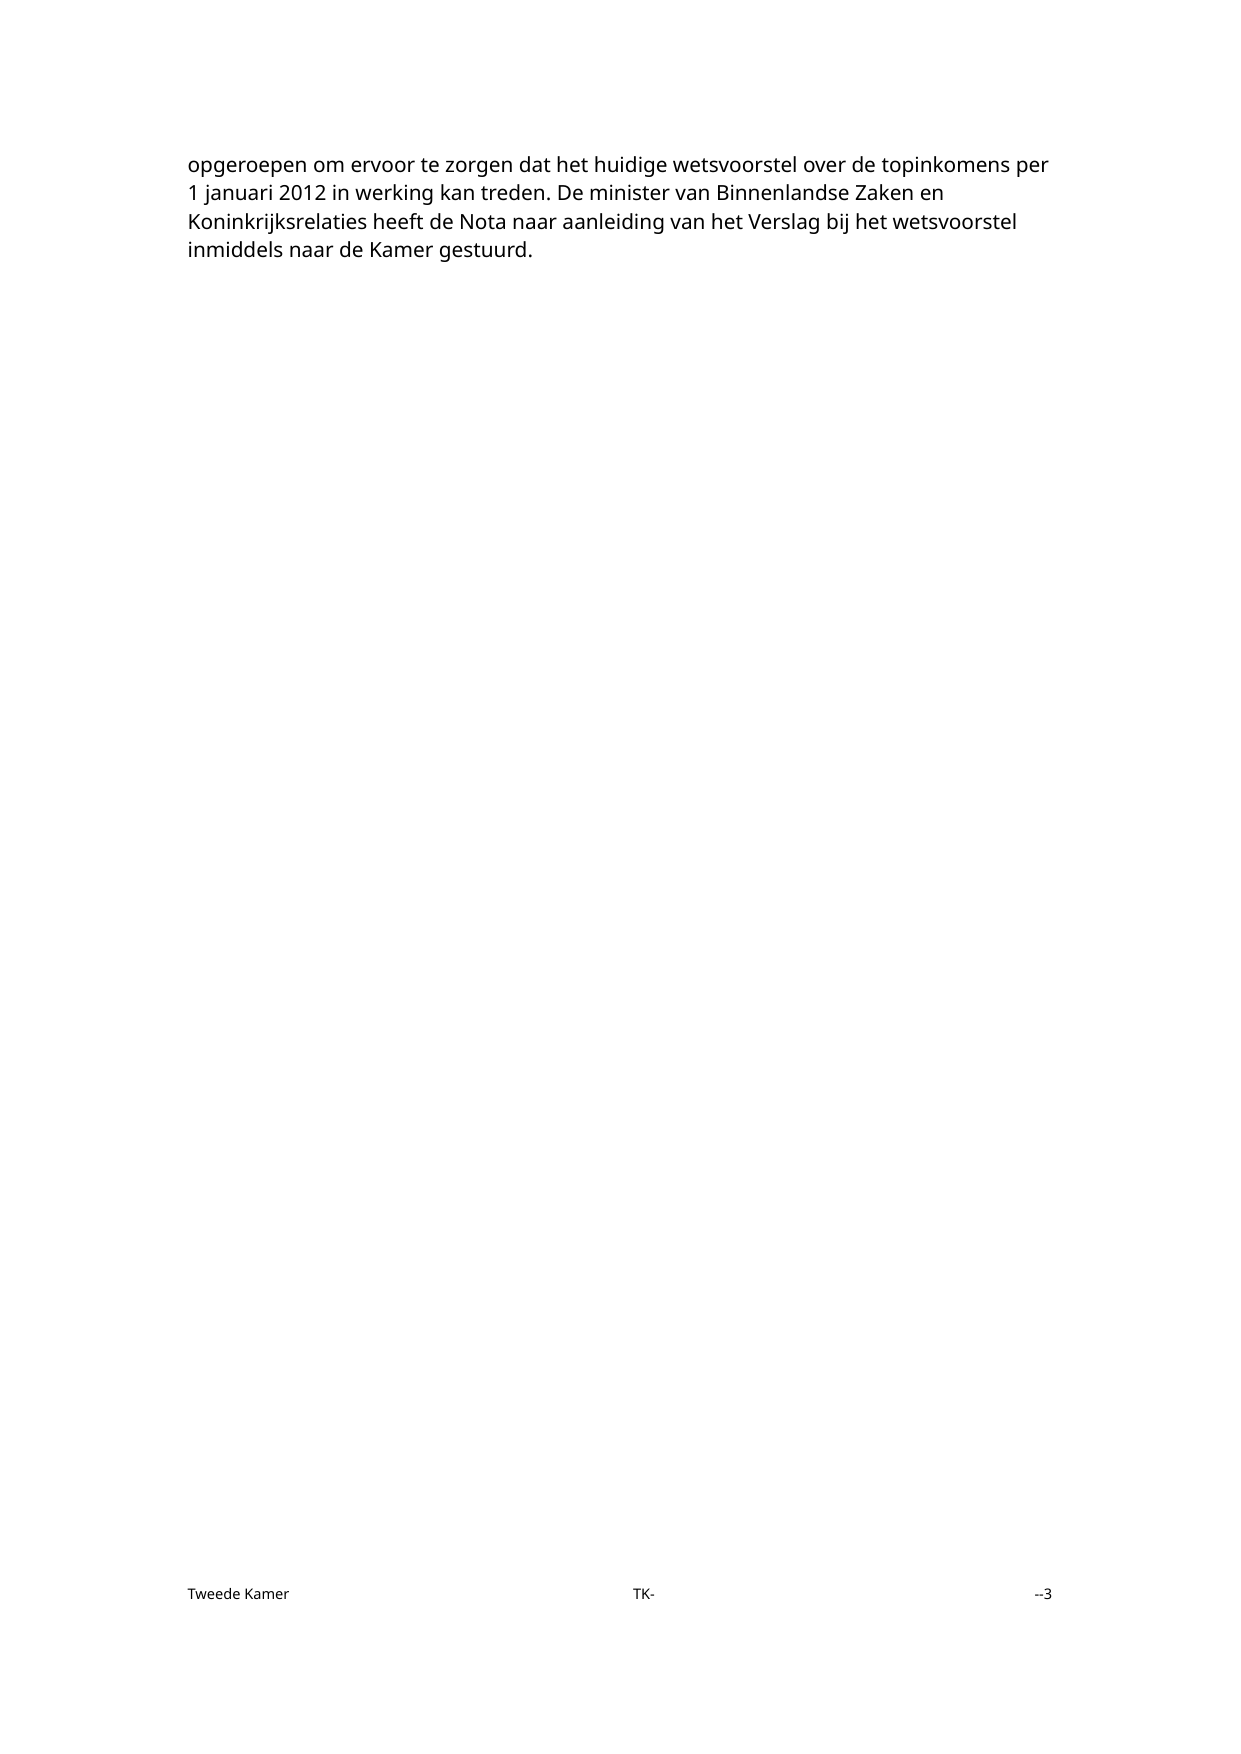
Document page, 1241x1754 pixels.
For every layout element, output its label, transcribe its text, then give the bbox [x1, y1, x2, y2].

text opgeroepen om ervoor te zorgen dat het huidige wetsvoorstel over de topinkomens per 1 januari 2012 in werking kan treden. De minister van Binnenlandse Zaken en Koninkrijksrelaties heeft de Nota naar aanleiding van het Verslag bij het wetsvoorstel inmiddels naar de Kamer gestuurd. [187, 150, 1053, 264]
